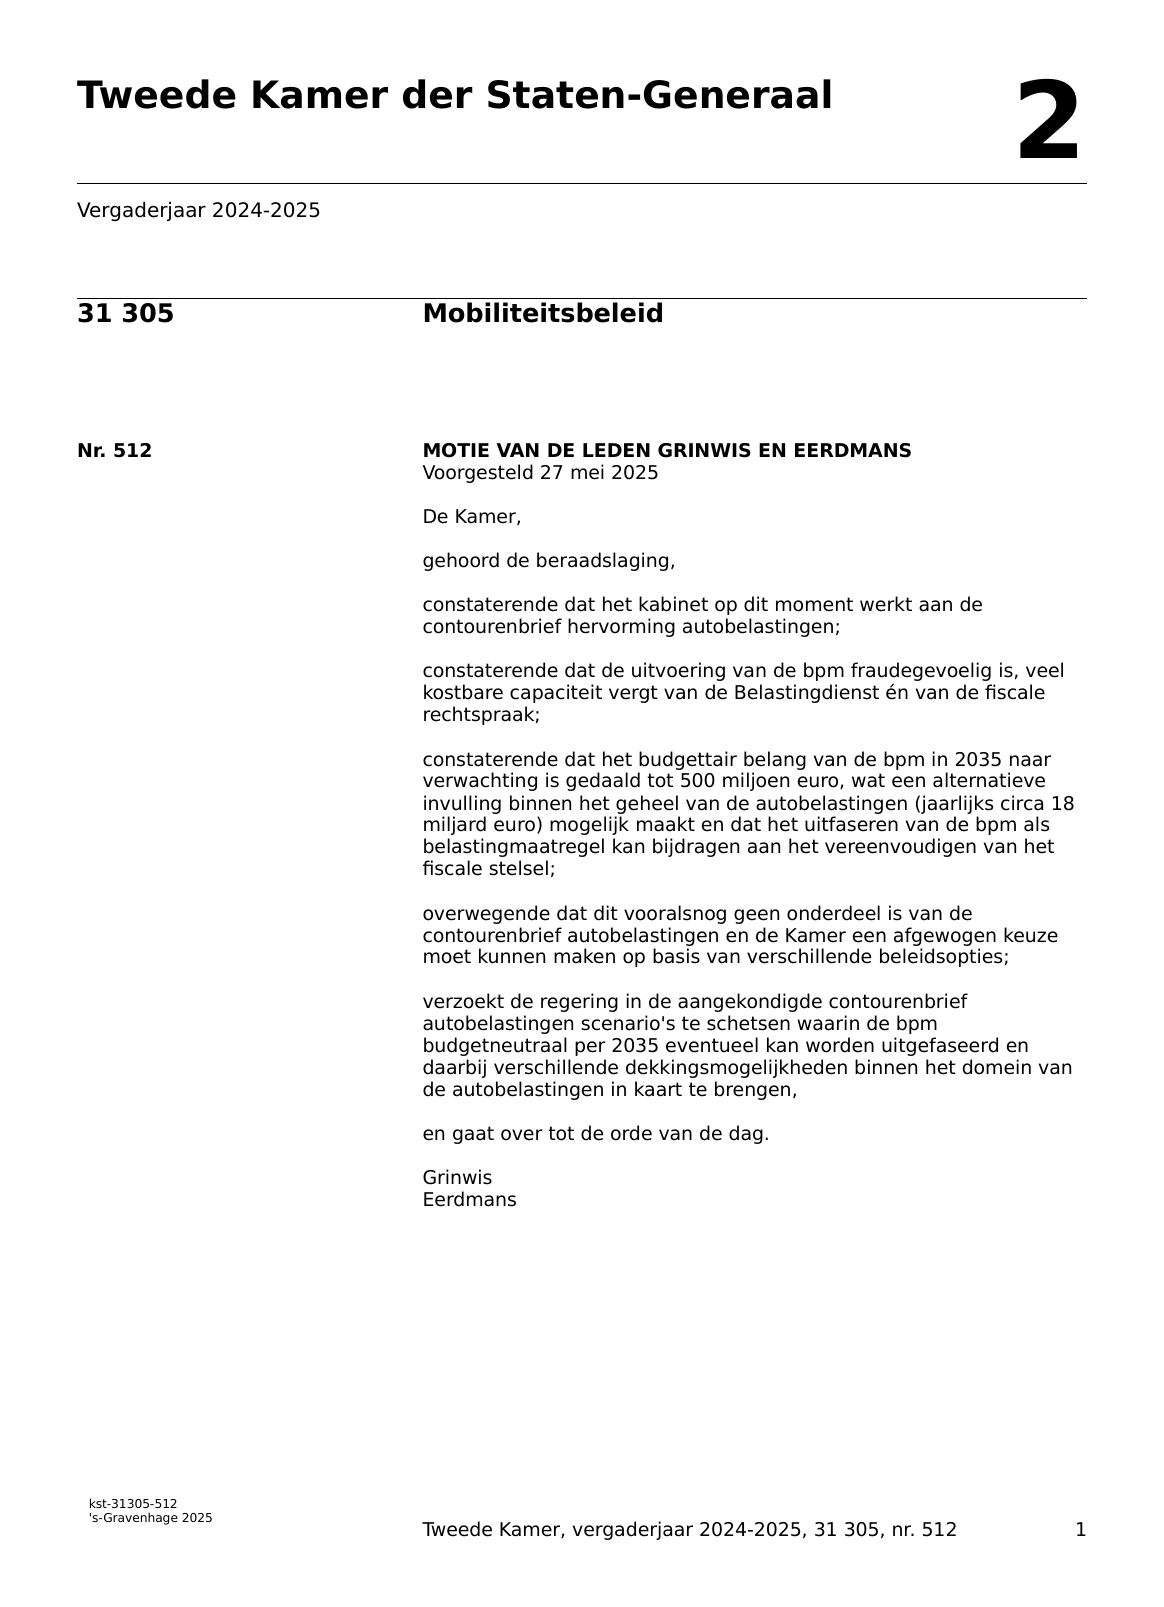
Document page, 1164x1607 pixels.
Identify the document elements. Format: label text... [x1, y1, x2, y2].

table_header 2 [886, 59, 1087, 183]
text constaterende dat het budgettair belang van de bpm in 2035 naar verwachting is gedaald tot 500 miljoen euro, wat een alternatieve invulling binnen het geheel van de autobelastingen (jaarlijks circa 18 miljard euro) mogelijk maakt en dat het uitfaseren van de bpm als belastingmaatregel kan bijdragen aan het vereenvoudigen van het fiscale stelsel; [422, 748, 1087, 880]
text De Kamer, [422, 506, 1087, 528]
text Voorgesteld 27 mei 2025 [422, 462, 1087, 484]
text 's-Gravenhage 2025 [88, 1511, 323, 1525]
text constaterende dat de uitvoering van de bpm fraudegevoelig is, veel kostbare capaciteit vergt van de Belastingdienst én van de fiscale rechtspraak; [422, 660, 1087, 726]
text overwegende dat dit vooralsnog geen onderdeel is van de contourenbrief autobelastingen en de Kamer een afgewogen keuze moet kunnen maken op basis van verschillende beleidsopties; [422, 902, 1087, 968]
text Grinwis [422, 1167, 1087, 1189]
table_cell Vergaderjaar 2024-2025 [77, 184, 1087, 298]
subtitle Nr. 512 MOTIE VAN DE LEDEN GRINWIS EN EERDMANS [77, 440, 1087, 462]
text en gaat over tot de orde van de dag. [422, 1123, 1087, 1145]
text constaterende dat het kabinet op dit moment werkt aan de contourenbrief hervorming autobelastingen; [422, 594, 1087, 638]
text kst-31305-512 [88, 1497, 323, 1511]
subtitle 31 305 Mobiliteitsbeleid [77, 299, 1087, 329]
text verzoekt de regering in de aangekondigde contourenbrief autobelastingen scenario's te schetsen waarin de bpm budgetneutraal per 2035 eventueel kan worden uitgefaseerd en daarbij verschillende dekkingsmogelijkheden binnen het domein van de autobelastingen in kaart te brengen, [422, 991, 1087, 1101]
table_header Tweede Kamer der Staten-Generaal [77, 59, 886, 183]
text Eerdmans [422, 1189, 1087, 1211]
text gehoord de beraadslaging, [422, 550, 1087, 572]
